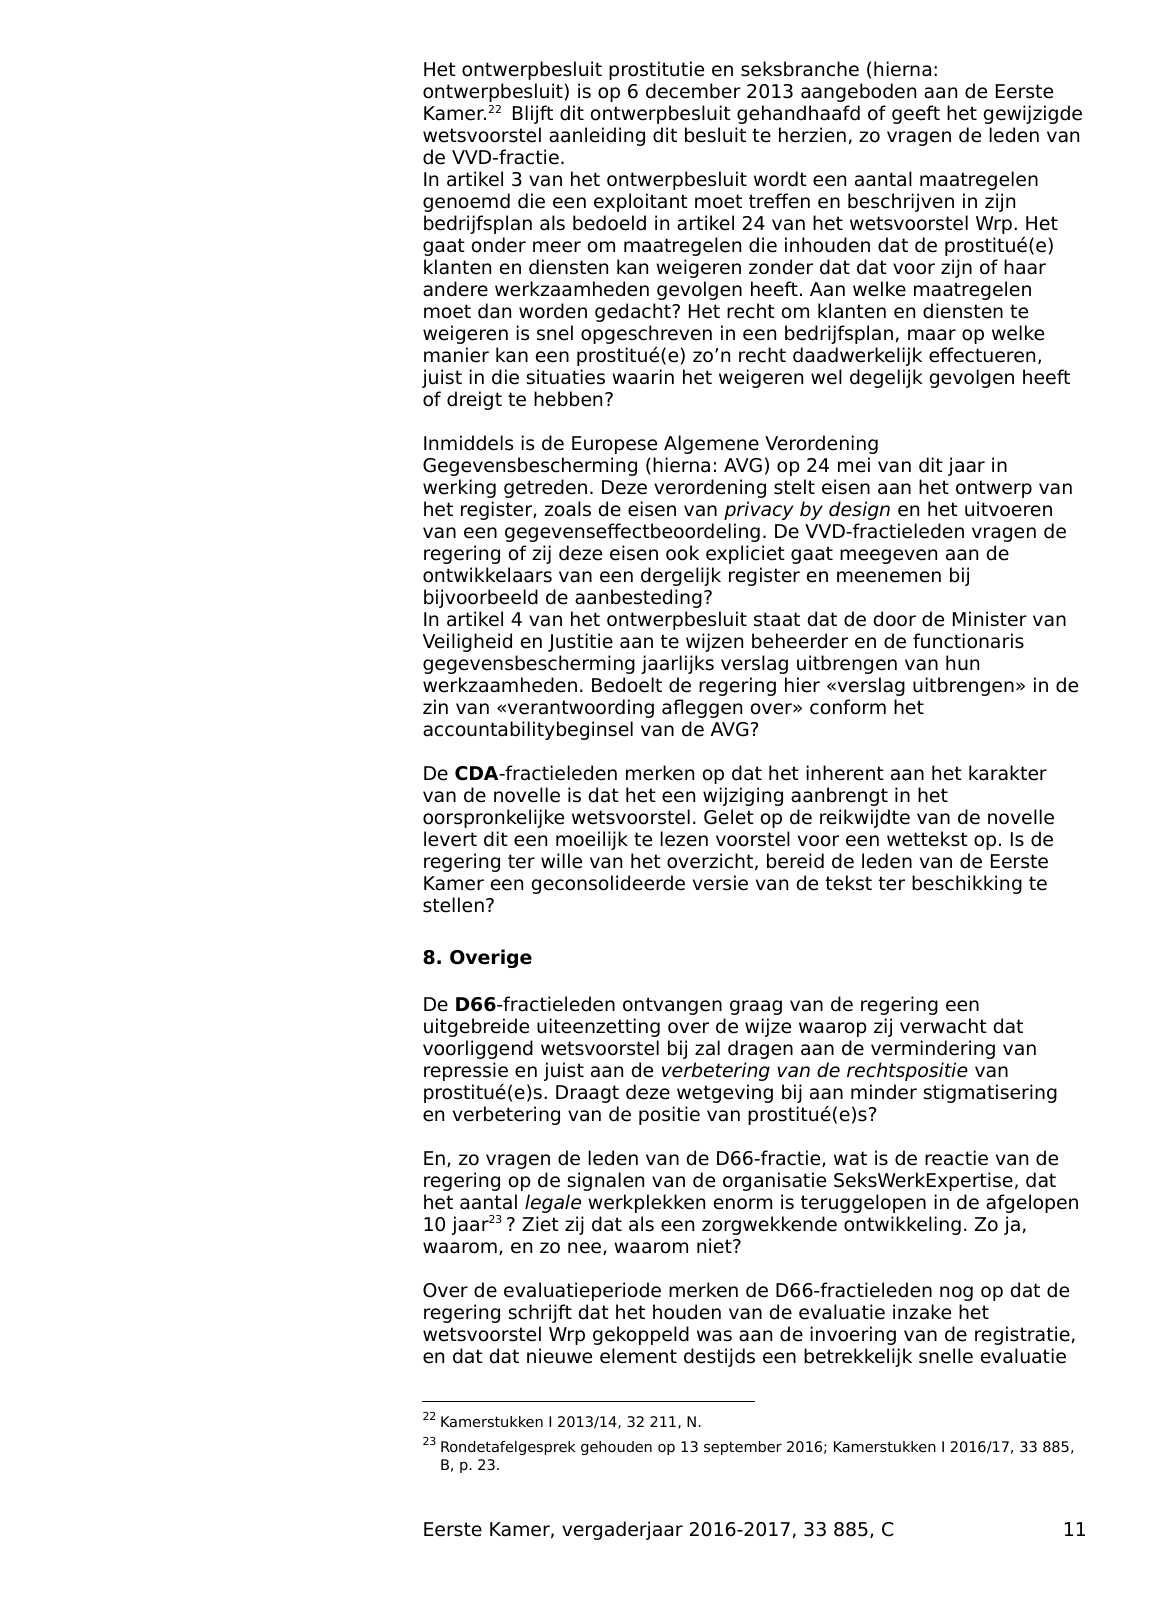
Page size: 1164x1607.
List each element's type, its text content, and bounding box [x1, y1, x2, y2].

text De CDA-fractieleden merken op dat het inherent aan het karakter van de novelle is dat het een wijziging aanbrengt in het oorspronkelijke wetsvoorstel. Gelet op de reikwijdte van de novelle levert dit een moeilijk te lezen voorstel voor een wettekst op. Is de regering ter wille van het overzicht, bereid de leden van de Eerste Kamer een geconsolideerde versie van de tekst ter beschikking te stellen? [422, 763, 1087, 917]
text En, zo vragen de leden van de D66-fractie, wat is de reactie van de regering op de signalen van de organisatie SeksWerkExpertise, dat het aantal legale werkplekken enorm is teruggelopen in de afgelopen 10 jaar? Ziet zij dat als een zorgwekkende ontwikkeling. Zo ja, waarom, en zo nee, waarom niet? [422, 1148, 1087, 1258]
text In artikel 3 van het ontwerpbesluit wordt een aantal maatregelen genoemd die een exploitant moet treffen en beschrijven in zijn bedrijfsplan als bedoeld in artikel 24 van het wetsvoorstel Wrp. Het gaat onder meer om maatregelen die inhouden dat de prostitué(e) klanten en diensten kan weigeren zonder dat dat voor zijn of haar andere werkzaamheden gevolgen heeft. Aan welke maatregelen moet dan worden gedacht? Het recht om klanten en diensten te weigeren is snel opgeschreven in een bedrijfsplan, maar op welke manier kan een prostitué(e) zo’n recht daadwerkelijk effectueren, juist in die situaties waarin het weigeren wel degelijk gevolgen heeft of dreigt te hebben? [422, 169, 1087, 411]
text Het ontwerpbesluit prostitutie en seksbranche (hierna: ontwerpbesluit) is op 6 december 2013 aangeboden aan de Eerste Kamer. Blijft dit ontwerpbesluit gehandhaafd of geeft het gewijzigde wetsvoorstel aanleiding dit besluit te herzien, zo vragen de leden van de VVD-fractie. [422, 59, 1087, 169]
text Rondetafelgesprek gehouden op 13 september 2016; Kamerstukken I 2016/17, 33 885, B, p. 23. [422, 1435, 1087, 1474]
text Kamerstukken I 2013/14, 32 211, N. [422, 1410, 1087, 1432]
text In artikel 4 van het ontwerpbesluit staat dat de door de Minister van Veiligheid en Justitie aan te wijzen beheerder en de functionaris gegevensbescherming jaarlijks verslag uitbrengen van hun werkzaamheden. Bedoelt de regering hier «verslag uitbrengen» in de zin van «verantwoording afleggen over» conform het accountabilitybeginsel van de AVG? [422, 609, 1087, 741]
text De D66-fractieleden ontvangen graag van de regering een uitgebreide uiteenzetting over de wijze waarop zij verwacht dat voorliggend wetsvoorstel bij zal dragen aan de vermindering van repressie en juist aan de verbetering van de rechtspositie van prostitué(e)s. Draagt deze wetgeving bij aan minder stigmatisering en verbetering van de positie van prostitué(e)s? [422, 994, 1087, 1126]
text Over de evaluatieperiode merken de D66-fractieleden nog op dat de regering schrijft dat het houden van de evaluatie inzake het wetsvoorstel Wrp gekoppeld was aan de invoering van de registratie, en dat dat nieuwe element destijds een betrekkelijk snelle evaluatie [422, 1280, 1087, 1368]
text Inmiddels is de Europese Algemene Verordening Gegevensbescherming (hierna: AVG) op 24 mei van dit jaar in werking getreden. Deze verordening stelt eisen aan het ontwerp van het register, zoals de eisen van privacy by design en het uitvoeren van een gegevenseffectbeoordeling. De VVD-fractieleden vragen de regering of zij deze eisen ook expliciet gaat meegeven aan de ontwikkelaars van een dergelijk register en meenemen bij bijvoorbeeld de aanbesteding? [422, 433, 1087, 609]
subtitle 8. Overige [422, 947, 1087, 969]
